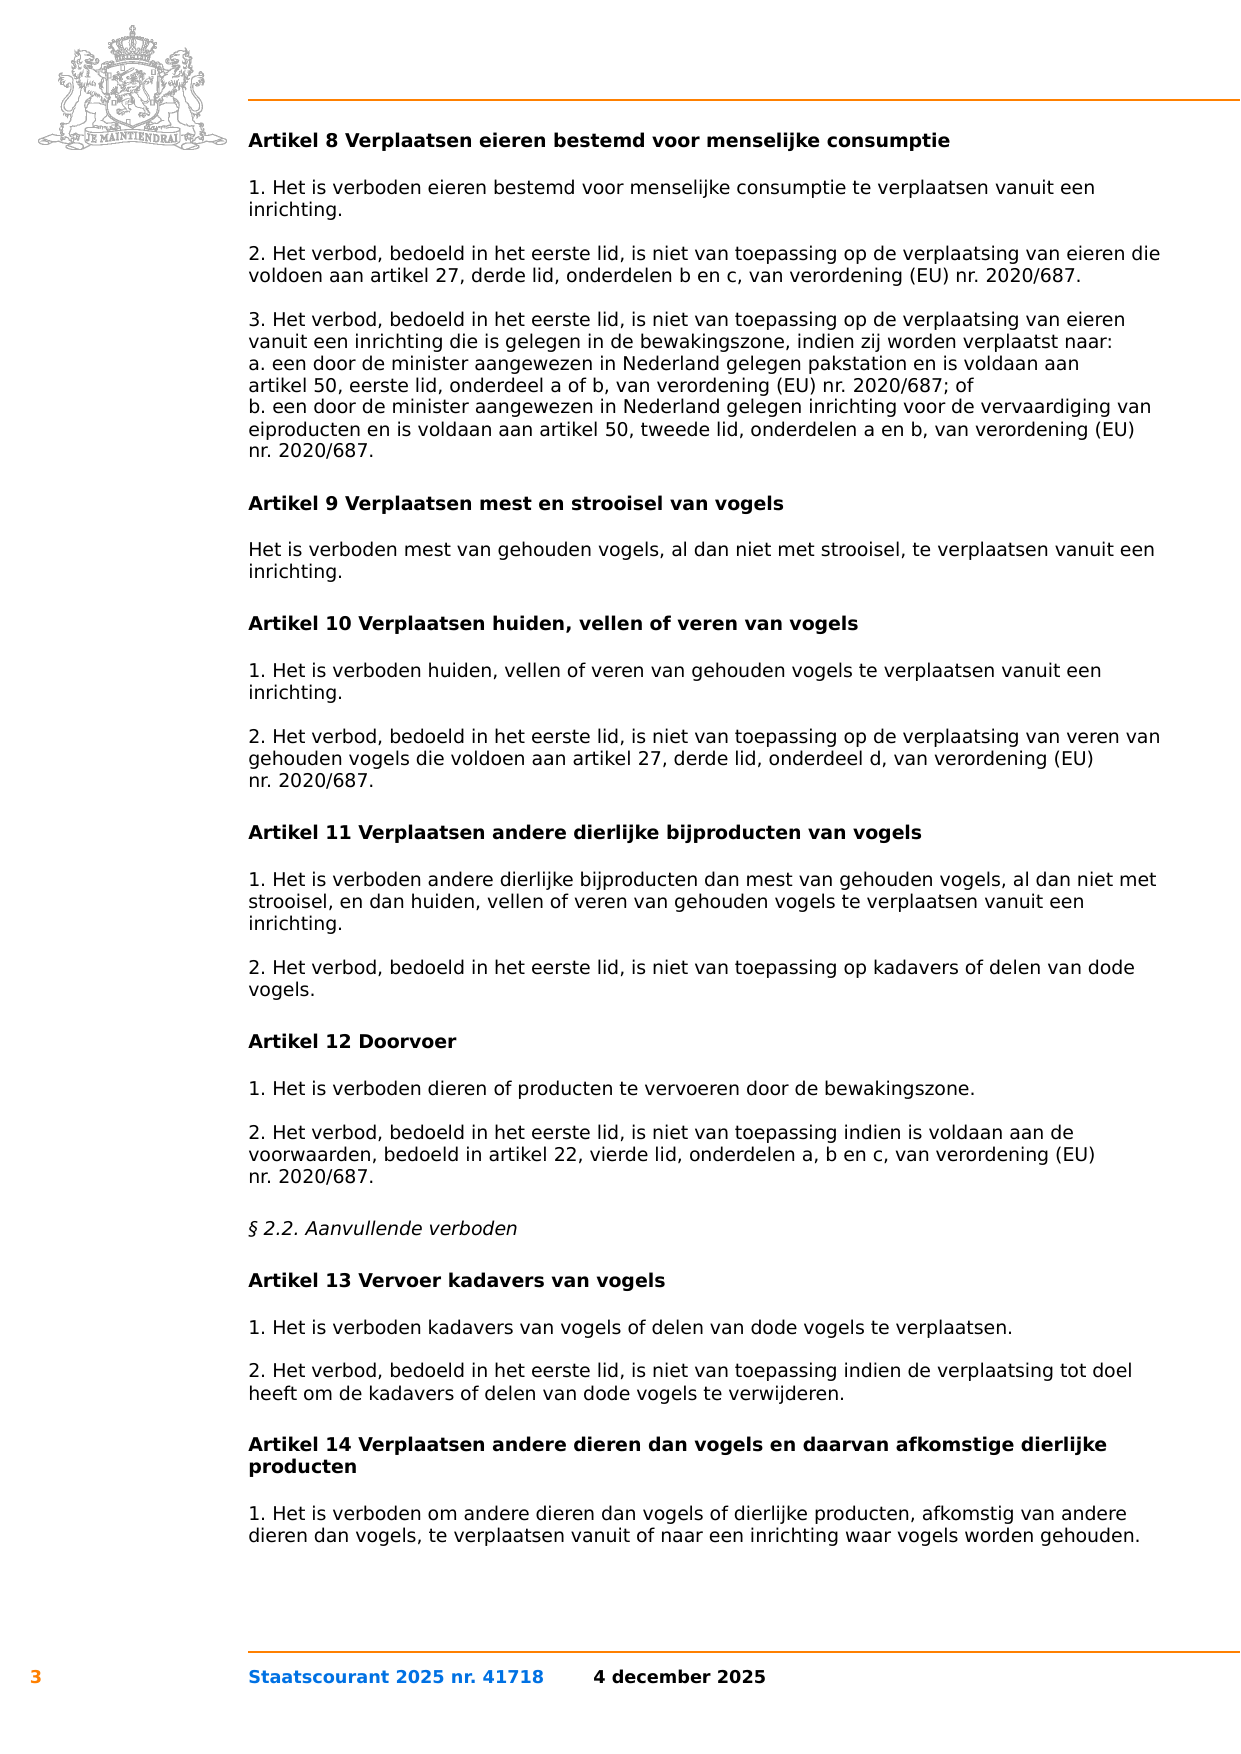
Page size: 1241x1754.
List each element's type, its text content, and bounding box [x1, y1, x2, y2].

text 1. Het is verboden kadavers van vogels of delen van dode vogels te verplaatsen. [248, 1317, 1163, 1338]
picture [38, 25, 227, 150]
text 2. Het verbod, bedoeld in het eerste lid, is niet van toepassing indien de verplaatsing tot doel heeft om de kadavers of delen van dode vogels te verwijderen. [248, 1360, 1163, 1404]
subtitle Artikel 13 Vervoer kadavers van vogels [248, 1269, 1163, 1292]
text 1. Het is verboden huiden, vellen of veren van gehouden vogels te verplaatsen vanuit een inrichting. [248, 660, 1163, 704]
text a. een door de minister aangewezen in Nederland gelegen pakstation en is voldaan aan artikel 50, eerste lid, onderdeel a of b, van verordening (EU) nr. 2020/687; of [248, 352, 1163, 396]
text 2. Het verbod, bedoeld in het eerste lid, is niet van toepassing op de verplaatsing van veren van gehouden vogels die voldoen aan artikel 27, derde lid, onderdeel d, van verordening (EU) nr. 2020/687. [248, 726, 1163, 792]
subtitle Artikel 10 Verplaatsen huiden, vellen of veren van vogels [248, 613, 1163, 635]
text 1. Het is verboden dieren of producten te vervoeren door de bewakingszone. [248, 1078, 1163, 1100]
subtitle Artikel 12 Doorvoer [248, 1031, 1163, 1053]
subtitle § 2.2. Aanvullende verboden [248, 1218, 1163, 1239]
text 1. Het is verboden eieren bestemd voor menselijke consumptie te verplaatsen vanuit een inrichting. [248, 177, 1163, 221]
text Het is verboden mest van gehouden vogels, al dan niet met strooisel, te verplaatsen vanuit een inrichting. [248, 539, 1163, 583]
text 2. Het verbod, bedoeld in het eerste lid, is niet van toepassing op de verplaatsing van eieren die voldoen aan artikel 27, derde lid, onderdelen b en c, van verordening (EU) nr. 2020/687. [248, 243, 1163, 287]
text 3. Het verbod, bedoeld in het eerste lid, is niet van toepassing op de verplaatsing van eieren vanuit een inrichting die is gelegen in de bewakingszone, indien zij worden verplaatst naar: [248, 308, 1163, 352]
text b. een door de minister aangewezen in Nederland gelegen inrichting voor de vervaardiging van eiproducten en is voldaan aan artikel 50, tweede lid, onderdelen a en b, van verordening (EU) nr. 2020/687. [248, 396, 1163, 462]
subtitle Artikel 9 Verplaatsen mest en strooisel van vogels [248, 492, 1163, 514]
text 1. Het is verboden andere dierlijke bijproducten dan mest van gehouden vogels, al dan niet met strooisel, en dan huiden, vellen of veren van gehouden vogels te verplaatsen vanuit een inrichting. [248, 869, 1163, 935]
text 1. Het is verboden om andere dieren dan vogels of dierlijke producten, afkomstig van andere dieren dan vogels, te verplaatsen vanuit of naar een inrichting waar vogels worden gehouden. [248, 1503, 1163, 1547]
subtitle Artikel 11 Verplaatsen andere dierlijke bijproducten van vogels [248, 822, 1163, 844]
text 2. Het verbod, bedoeld in het eerste lid, is niet van toepassing op kadavers of delen van dode vogels. [248, 957, 1163, 1001]
subtitle Artikel 8 Verplaatsen eieren bestemd voor menselijke consumptie [248, 130, 1163, 152]
subtitle Artikel 14 Verplaatsen andere dieren dan vogels en daarvan afkomstige dierlijke producten [248, 1434, 1163, 1478]
text 2. Het verbod, bedoeld in het eerste lid, is niet van toepassing indien is voldaan aan de voorwaarden, bedoeld in artikel 22, vierde lid, onderdelen a, b en c, van verordening (EU) nr. 2020/687. [248, 1122, 1163, 1188]
